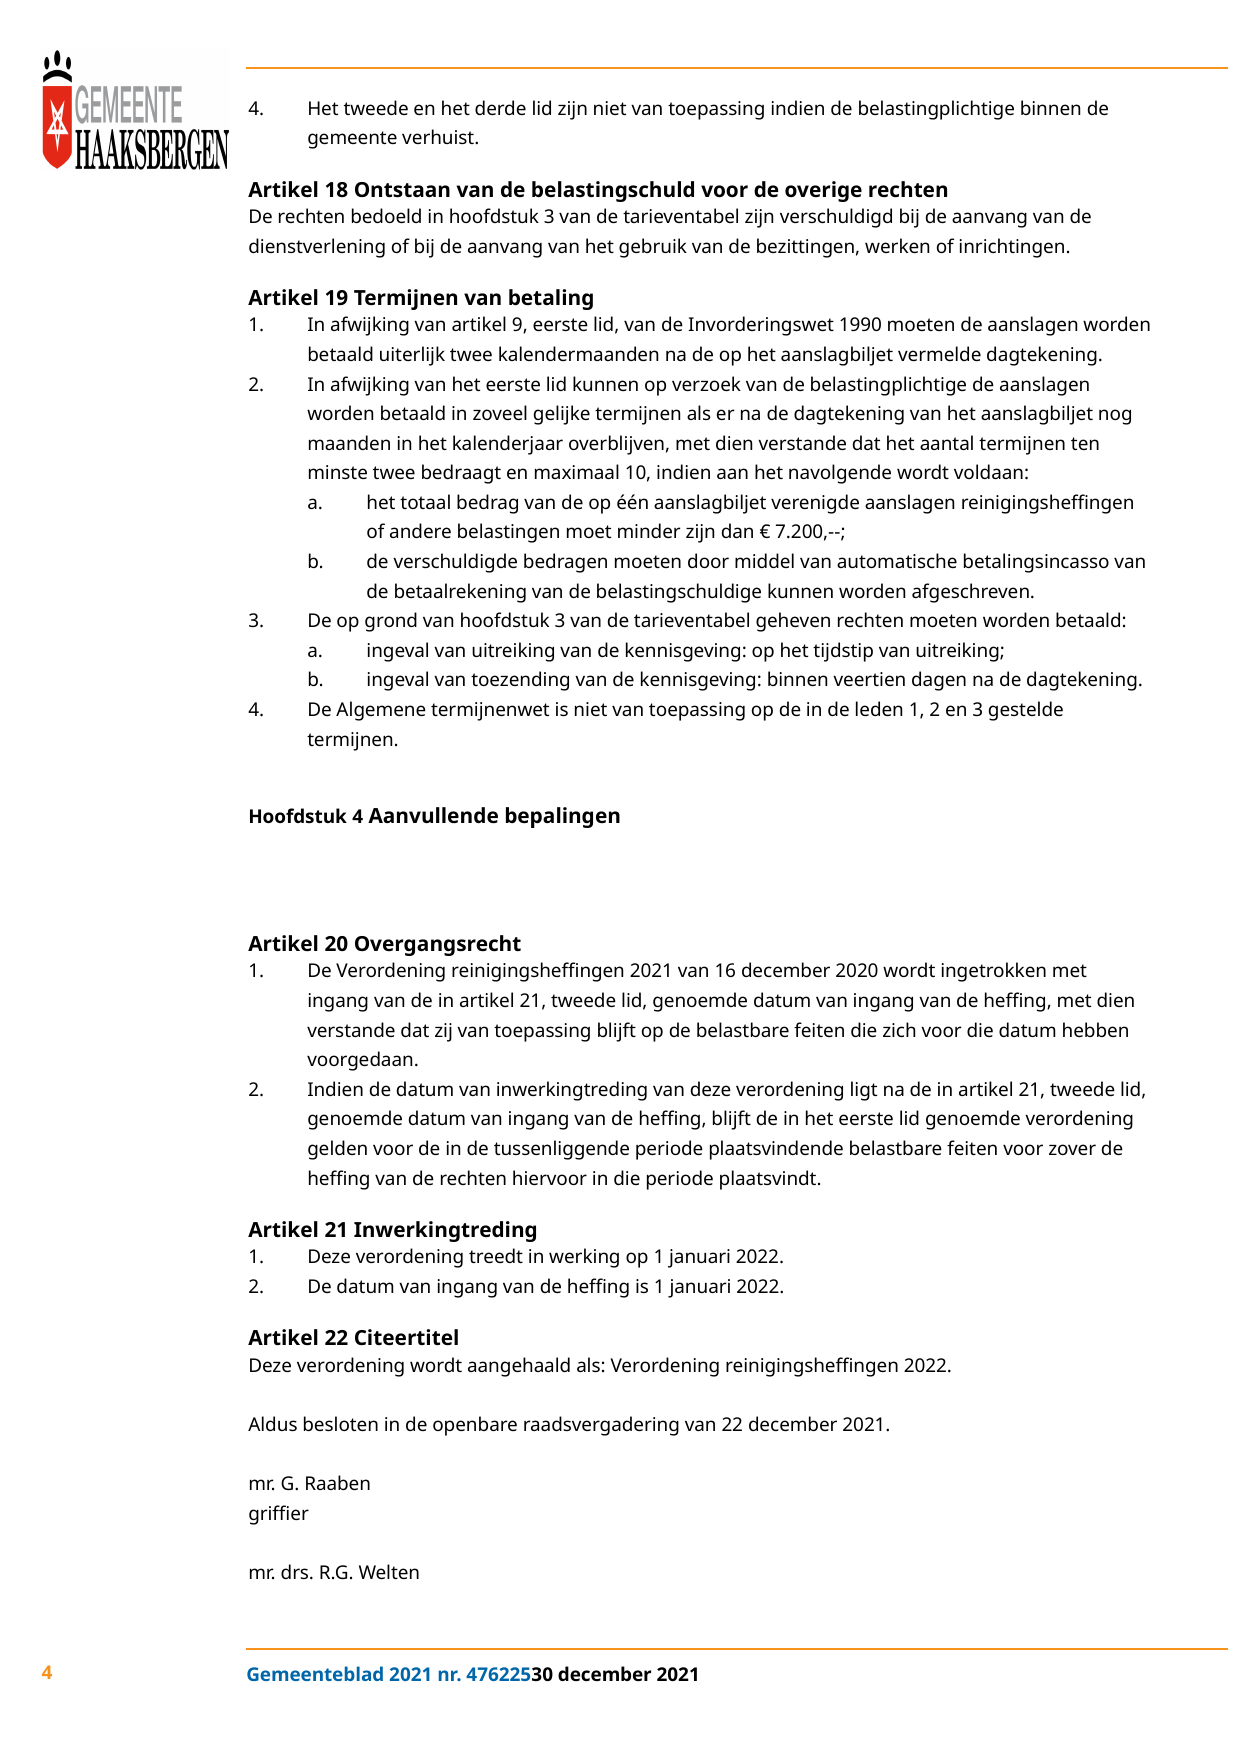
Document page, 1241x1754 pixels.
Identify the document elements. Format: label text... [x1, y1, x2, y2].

text Artikel 19 Termijnen van betaling [248, 283, 1152, 312]
text Deze verordening wordt aangehaald als: Verordening reinigingsheffingen 2022. [248, 1352, 1152, 1378]
text griffier [248, 1500, 1152, 1526]
list De datum van ingang van de heffing is 1 januari 2022. [248, 1273, 1152, 1299]
text Artikel 21 Inwerkingtreding [248, 1215, 1152, 1243]
list ingeval van toezending van de kennisgeving: binnen veertien dagen na de dagtekening. [307, 667, 1152, 692]
text mr. G. Raaben [248, 1470, 1152, 1496]
list Het tweede en het derde lid zijn niet van toepassing indien de belastingplichtige binnen de gemeente verhuist. [248, 95, 1152, 150]
text mr. drs. R.G. Welten [248, 1559, 1152, 1585]
list Indien de datum van inwerkingtreding van deze verordening ligt na de in artikel 21, tweede lid, genoemde datum van ingang van de heffing, blijft de in het eerste lid genoemde verordening gelden voor de in de tussenliggende periode plaatsvindende belastbare feiten voor zover de heffing van de rechten hiervoor in die periode plaatsvindt. [248, 1076, 1152, 1190]
list De Verordening reinigingsheffingen 2021 van 16 december 2020 wordt ingetrokken met ingang van de in artikel 21, tweede lid, genoemde datum van ingang van de heffing, met dien verstande dat zij van toepassing blijft op de belastbare feiten die zich voor die datum hebben voorgedaan. [248, 958, 1152, 1072]
list In afwijking van het eerste lid kunnen op verzoek van de belastingplichtige de aanslagen worden betaald in zoveel gelijke termijnen als er na de dagtekening van het aanslagbiljet nog maanden in het kalenderjaar overblijven, met dien verstande dat het aantal termijnen ten minste twee bedraagt en maximaal 10, indien aan het navolgende wordt voldaan: [248, 371, 1152, 485]
text Artikel 22 Citeertitel [248, 1323, 1152, 1352]
list ingeval van uitreiking van de kennisgeving: op het tijdstip van uitreiking; [307, 637, 1152, 663]
text Artikel 20 Overgangsrecht [248, 929, 1152, 958]
text Aldus besloten in de openbare raadsvergadering van 22 december 2021. [248, 1411, 1152, 1437]
list De op grond van hoofdstuk 3 van de tarieventabel geheven rechten moeten worden betaald: [248, 607, 1152, 633]
list Deze verordening treedt in werking op 1 januari 2022. [248, 1243, 1152, 1269]
text Hoofdstuk 4 Aanvullende bepalingen [248, 801, 1152, 829]
text Artikel 18 Ontstaan van de belastingschuld voor de overige rechten [248, 175, 1152, 203]
list het totaal bedrag van de op één aanslagbiljet verenigde aanslagen reinigingsheffingen of andere belastingen moet minder zijn dan € 7.200,--; [307, 489, 1152, 544]
list de verschuldigde bedragen moeten door middel van automatische betalingsincasso van de betaalrekening van de belastingschuldige kunnen worden afgeschreven. [307, 548, 1152, 604]
list In afwijking van artikel 9, eerste lid, van de Invorderingswet 1990 moeten de aanslagen worden betaald uiterlijk twee kalendermaanden na de op het aanslagbiljet vermelde dagtekening. [248, 312, 1152, 367]
picture [41, 47, 231, 172]
text De rechten bedoeld in hoofdstuk 3 van de tarieventabel zijn verschuldigd bij de aanvang van de dienstverlening of bij de aanvang van het gebruik van de bezittingen, werken of inrichtingen. [248, 203, 1152, 258]
list De Algemene termijnenwet is niet van toepassing op de in de leden 1, 2 en 3 gestelde termijnen. [248, 696, 1152, 752]
